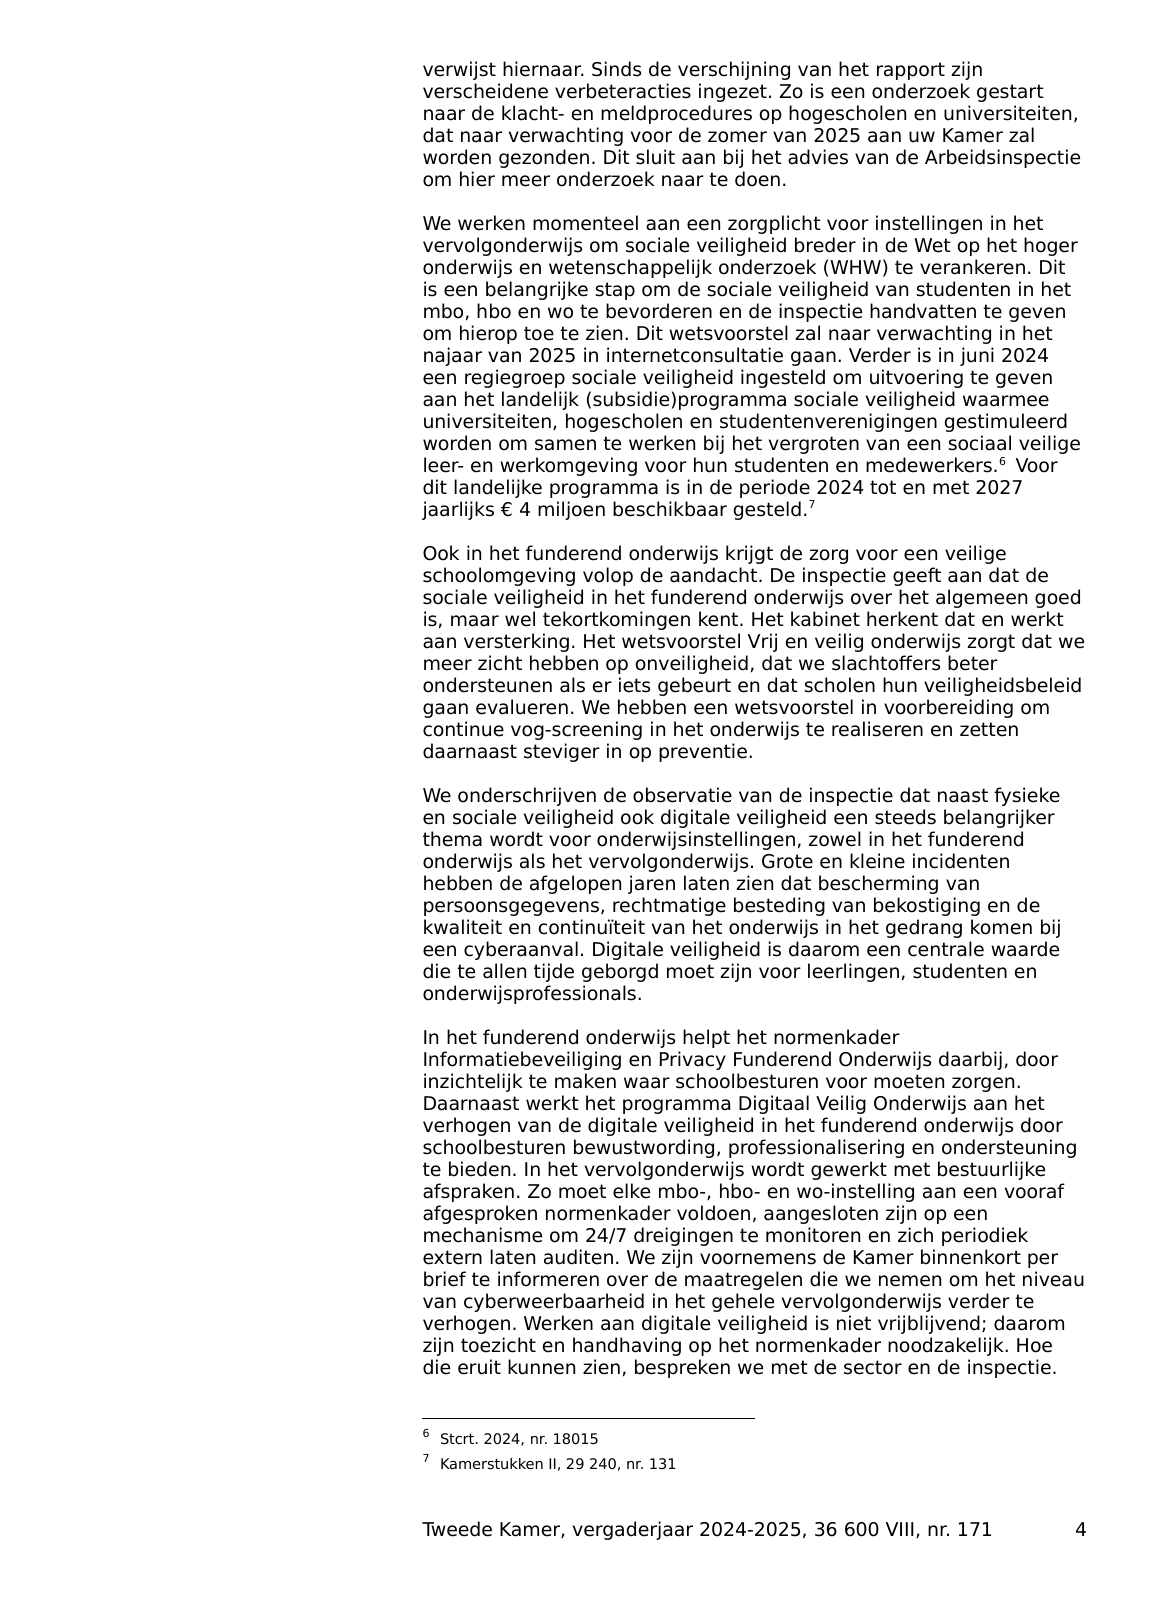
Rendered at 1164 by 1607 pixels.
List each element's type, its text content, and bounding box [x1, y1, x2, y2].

text Ook in het funderend onderwijs krijgt de zorg voor een veilige schoolomgeving volop de aandacht. De inspectie geeft aan dat de sociale veiligheid in het funderend onderwijs over het algemeen goed is, maar wel tekortkomingen kent. Het kabinet herkent dat en werkt aan versterking. Het wetsvoorstel Vrij en veilig onderwijs zorgt dat we meer zicht hebben op onveiligheid, dat we slachtoffers beter ondersteunen als er iets gebeurt en dat scholen hun veiligheidsbeleid gaan evalueren. We hebben een wetsvoorstel in voorbereiding om continue vog-screening in het onderwijs te realiseren en zetten daarnaast steviger in op preventie. [422, 543, 1087, 763]
text In het funderend onderwijs helpt het normenkader Informatiebeveiliging en Privacy Funderend Onderwijs daarbij, door inzichtelijk te maken waar schoolbesturen voor moeten zorgen. Daarnaast werkt het programma Digitaal Veilig Onderwijs aan het verhogen van de digitale veiligheid in het funderend onderwijs door schoolbesturen bewustwording, professionalisering en ondersteuning te bieden. In het vervolgonderwijs wordt gewerkt met bestuurlijke afspraken. Zo moet elke mbo-, hbo- en wo-instelling aan een vooraf afgesproken normenkader voldoen, aangesloten zijn op een mechanisme om 24/7 dreigingen te monitoren en zich periodiek extern laten auditen. We zijn voornemens de Kamer binnenkort per brief te informeren over de maatregelen die we nemen om het niveau van cyberweerbaarheid in het gehele vervolgonderwijs verder te verhogen. Werken aan digitale veiligheid is niet vrijblijvend; daarom zijn toezicht en handhaving op het normenkader noodzakelijk. Hoe die eruit kunnen zien, bespreken we met de sector en de inspectie. [422, 1027, 1087, 1379]
text We werken momenteel aan een zorgplicht voor instellingen in het vervolgonderwijs om sociale veiligheid breder in de Wet op het hoger onderwijs en wetenschappelijk onderzoek (WHW) te verankeren. Dit is een belangrijke stap om de sociale veiligheid van studenten in het mbo, hbo en wo te bevorderen en de inspectie handvatten te geven om hierop toe te zien. Dit wetsvoorstel zal naar verwachting in het najaar van 2025 in internetconsultatie gaan. Verder is in juni 2024 een regiegroep sociale veiligheid ingesteld om uitvoering te geven aan het landelijk (subsidie)programma sociale veiligheid waarmee universiteiten, hogescholen en studentenverenigingen gestimuleerd worden om samen te werken bij het vergroten van een sociaal veilige leer- en werkomgeving voor hun studenten en medewerkers. Voor dit landelijke programma is in de periode 2024 tot en met 2027 jaarlijks € 4 miljoen beschikbaar gesteld. [422, 213, 1087, 521]
text Kamerstukken II, 29 240, nr. 131 [422, 1452, 1087, 1474]
text verwijst hiernaar. Sinds de verschijning van het rapport zijn verscheidene verbeteracties ingezet. Zo is een onderzoek gestart naar de klacht- en meldprocedures op hogescholen en universiteiten, dat naar verwachting voor de zomer van 2025 aan uw Kamer zal worden gezonden. Dit sluit aan bij het advies van de Arbeidsinspectie om hier meer onderzoek naar te doen. [422, 59, 1087, 191]
text Stcrt. 2024, nr. 18015 [422, 1427, 1087, 1449]
text We onderschrijven de observatie van de inspectie dat naast fysieke en sociale veiligheid ook digitale veiligheid een steeds belangrijker thema wordt voor onderwijsinstellingen, zowel in het funderend onderwijs als het vervolgonderwijs. Grote en kleine incidenten hebben de afgelopen jaren laten zien dat bescherming van persoonsgegevens, rechtmatige besteding van bekostiging en de kwaliteit en continuïteit van het onderwijs in het gedrang komen bij een cyberaanval. Digitale veiligheid is daarom een centrale waarde die te allen tijde geborgd moet zijn voor leerlingen, studenten en onderwijsprofessionals. [422, 785, 1087, 1005]
